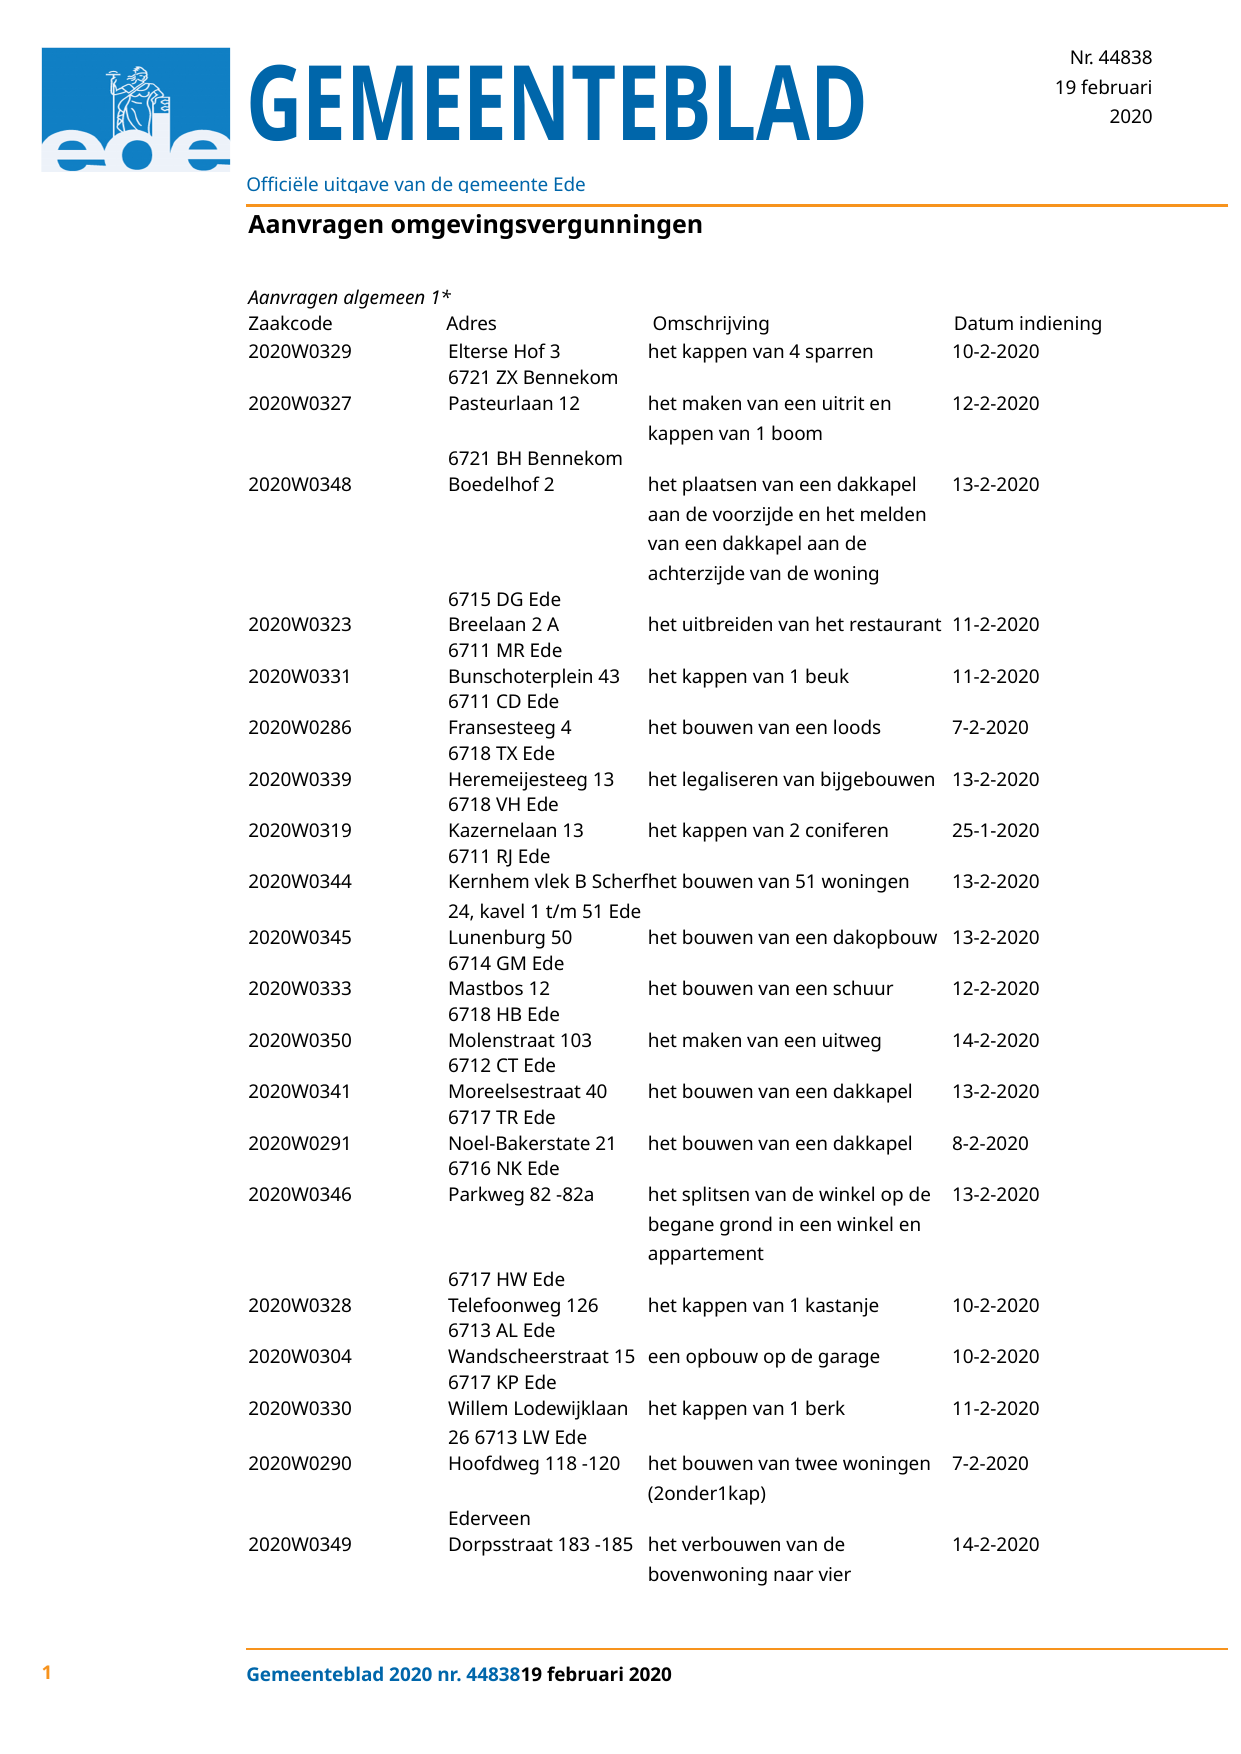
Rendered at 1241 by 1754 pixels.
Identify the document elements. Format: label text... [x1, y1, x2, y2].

text Aanvragen algemeen 1* [248, 284, 1152, 309]
table_cell 13-2-2020 [952, 1181, 1152, 1266]
table_cell het kappen van 1 beuk [648, 663, 952, 689]
table_cell het bouwen van een dakkapel [648, 1130, 952, 1156]
table_cell 11-2-2020 [952, 663, 1152, 689]
table_cell het verbouwen van de bovenwoning naar vier [648, 1531, 952, 1587]
table_cell [952, 446, 1152, 471]
table_cell [248, 1104, 448, 1130]
table_cell [952, 1369, 1152, 1395]
table_cell het uitbreiden van het restaurant [648, 611, 952, 637]
table_header Elterse Hof 3 [448, 339, 648, 364]
table_cell [952, 792, 1152, 817]
table_cell [952, 1053, 1152, 1078]
table_cell 8-2-2020 [952, 1130, 1152, 1156]
table_cell Dorpsstraat 183 -185 [448, 1531, 648, 1587]
text Aanvragen omgevingsvergunningen [248, 207, 1152, 241]
table_cell [952, 689, 1152, 714]
table_cell het kappen van 2 coniferen [648, 817, 952, 843]
table_cell 2020W0331 [248, 663, 448, 689]
table_cell 2020W0339 [248, 766, 448, 792]
table_cell 6714 GM Ede [448, 950, 648, 976]
table_cell 2020W0341 [248, 1079, 448, 1104]
table_cell [648, 1001, 952, 1027]
table_cell [248, 950, 448, 976]
table_header Zaakcode [248, 310, 446, 335]
table_cell 13-2-2020 [952, 766, 1152, 792]
table_cell [648, 365, 952, 390]
table_cell Kazernelaan 13 [448, 817, 648, 843]
table_cell [248, 365, 448, 390]
table_cell 11-2-2020 [952, 1395, 1152, 1450]
table_cell 6718 HB Ede [448, 1001, 648, 1027]
table_cell [648, 1318, 952, 1343]
table_cell het bouwen van twee woningen (2onder1kap) [648, 1450, 952, 1506]
table_cell een opbouw op de garage [648, 1344, 952, 1369]
table_cell Molenstraat 103 [448, 1027, 648, 1053]
table_cell 2020W0319 [248, 817, 448, 843]
table_cell [952, 1266, 1152, 1292]
table_cell Wandscheerstraat 15 [448, 1344, 648, 1369]
table_cell [648, 1369, 952, 1395]
table_cell [648, 740, 952, 766]
table_cell 2020W0333 [248, 976, 448, 1001]
table_cell [648, 637, 952, 663]
table_cell [248, 1266, 448, 1292]
table_cell [248, 446, 448, 471]
table_cell 11-2-2020 [952, 611, 1152, 637]
table_header het kappen van 4 sparren [648, 339, 952, 364]
table_cell 6721 ZX Bennekom [448, 365, 648, 390]
table_cell [248, 637, 448, 663]
table_cell 6711 MR Ede [448, 637, 648, 663]
table_cell [248, 1369, 448, 1395]
table_cell 6712 CT Ede [448, 1053, 648, 1078]
table_cell 6713 AL Ede [448, 1318, 648, 1343]
table_header Adres [446, 310, 652, 335]
table_cell 2020W0328 [248, 1292, 448, 1318]
table_cell 13-2-2020 [952, 869, 1152, 924]
table_cell Hoofdweg 118 -120 [448, 1450, 648, 1506]
table_cell 2020W0304 [248, 1344, 448, 1369]
table_cell het kappen van 1 berk [648, 1395, 952, 1450]
table_cell 2020W0348 [248, 471, 448, 586]
table_cell 13-2-2020 [952, 924, 1152, 950]
table_cell 2020W0286 [248, 714, 448, 740]
table_cell het bouwen van 51 woningen [648, 869, 952, 924]
table_cell [248, 1053, 448, 1078]
table_cell Fransesteeg 4 [448, 714, 648, 740]
table_cell [248, 586, 448, 611]
table_cell 6721 BH Bennekom [448, 446, 648, 471]
table_cell [648, 1266, 952, 1292]
table_cell [248, 1156, 448, 1181]
table_cell [952, 1104, 1152, 1130]
table_cell 6717 KP Ede [448, 1369, 648, 1395]
table_cell Bunschoterplein 43 [448, 663, 648, 689]
table_cell 2020W0290 [248, 1450, 448, 1506]
table_cell het bouwen van een dakkapel [648, 1079, 952, 1104]
table_cell [648, 446, 952, 471]
table_cell 6718 TX Ede [448, 740, 648, 766]
table_cell 6718 VH Ede [448, 792, 648, 817]
table_cell [648, 950, 952, 976]
table_cell 14-2-2020 [952, 1531, 1152, 1587]
table_cell 6717 HW Ede [448, 1266, 648, 1292]
table_cell Moreelsestraat 40 [448, 1079, 648, 1104]
table_cell 2020W0350 [248, 1027, 448, 1053]
table_cell 2020W0327 [248, 390, 448, 446]
table_cell [952, 740, 1152, 766]
table_cell 6711 RJ Ede [448, 843, 648, 869]
table_cell het bouwen van een schuur [648, 976, 952, 1001]
table_cell het kappen van 1 kastanje [648, 1292, 952, 1318]
table_cell 25-1-2020 [952, 817, 1152, 843]
table_cell Heremeijesteeg 13 [448, 766, 648, 792]
table_cell [952, 586, 1152, 611]
table_header Omschrijving [653, 310, 954, 335]
table_cell het bouwen van een loods [648, 714, 952, 740]
table_cell 7-2-2020 [952, 714, 1152, 740]
table_cell 6717 TR Ede [448, 1104, 648, 1130]
table_cell Willem Lodewijklaan 26 6713 LW Ede [448, 1395, 648, 1450]
table_cell [952, 1001, 1152, 1027]
table_cell [248, 740, 448, 766]
table_cell [648, 1156, 952, 1181]
table_cell [248, 1506, 448, 1531]
table_cell 7-2-2020 [952, 1450, 1152, 1506]
table_cell Kernhem vlek B Scherf 24, kavel 1 t/m 51 Ede [448, 869, 648, 924]
table_cell 10-2-2020 [952, 1292, 1152, 1318]
table_cell [952, 1156, 1152, 1181]
table_cell [648, 1506, 952, 1531]
table_cell [648, 1053, 952, 1078]
table_cell 10-2-2020 [952, 1344, 1152, 1369]
table_cell 2020W0323 [248, 611, 448, 637]
table_cell Lunenburg 50 [448, 924, 648, 950]
table_cell het bouwen van een dakopbouw [648, 924, 952, 950]
table_cell het maken van een uitrit en kappen van 1 boom [648, 390, 952, 446]
table_cell 12-2-2020 [952, 976, 1152, 1001]
table_cell Noel-Bakerstate 21 [448, 1130, 648, 1156]
table_header 10-2-2020 [952, 339, 1152, 364]
table_cell Pasteurlaan 12 [448, 390, 648, 446]
table_cell 12-2-2020 [952, 390, 1152, 446]
table_cell 6711 CD Ede [448, 689, 648, 714]
table_cell 2020W0344 [248, 869, 448, 924]
table_cell Mastbos 12 [448, 976, 648, 1001]
table_header Datum indiening [954, 310, 1152, 335]
table_cell 13-2-2020 [952, 1079, 1152, 1104]
table_cell [248, 792, 448, 817]
table_cell 2020W0345 [248, 924, 448, 950]
table_cell 13-2-2020 [952, 471, 1152, 586]
table_cell [248, 689, 448, 714]
table_header 2020W0329 [248, 339, 448, 364]
table_cell 14-2-2020 [952, 1027, 1152, 1053]
table_cell 2020W0291 [248, 1130, 448, 1156]
table_cell het plaatsen van een dakkapel aan de voorzijde en het melden van een dakkapel aan de achterzijde van de woning [648, 471, 952, 586]
table_cell [648, 586, 952, 611]
table_cell Breelaan 2 A [448, 611, 648, 637]
table_cell Telefoonweg 126 [448, 1292, 648, 1318]
table_cell [952, 637, 1152, 663]
table_cell [648, 792, 952, 817]
table_cell [952, 365, 1152, 390]
table_cell het legaliseren van bijgebouwen [648, 766, 952, 792]
table_cell [248, 1001, 448, 1027]
table_cell [952, 1318, 1152, 1343]
table_cell [952, 843, 1152, 869]
table_cell 2020W0349 [248, 1531, 448, 1587]
table_cell het maken van een uitweg [648, 1027, 952, 1053]
table_cell Parkweg 82 -82a [448, 1181, 648, 1266]
table_cell Boedelhof 2 [448, 471, 648, 586]
table_cell [952, 950, 1152, 976]
picture [41, 47, 231, 172]
table_cell [248, 1318, 448, 1343]
table_cell [952, 1506, 1152, 1531]
table_cell [648, 843, 952, 869]
table_cell het splitsen van de winkel op de begane grond in een winkel en appartement [648, 1181, 952, 1266]
table_cell 6715 DG Ede [448, 586, 648, 611]
table_cell Ederveen [448, 1506, 648, 1531]
table_cell 2020W0346 [248, 1181, 448, 1266]
table_cell 6716 NK Ede [448, 1156, 648, 1181]
table_cell [648, 1104, 952, 1130]
table_cell [248, 843, 448, 869]
table_cell 2020W0330 [248, 1395, 448, 1450]
table_cell [648, 689, 952, 714]
